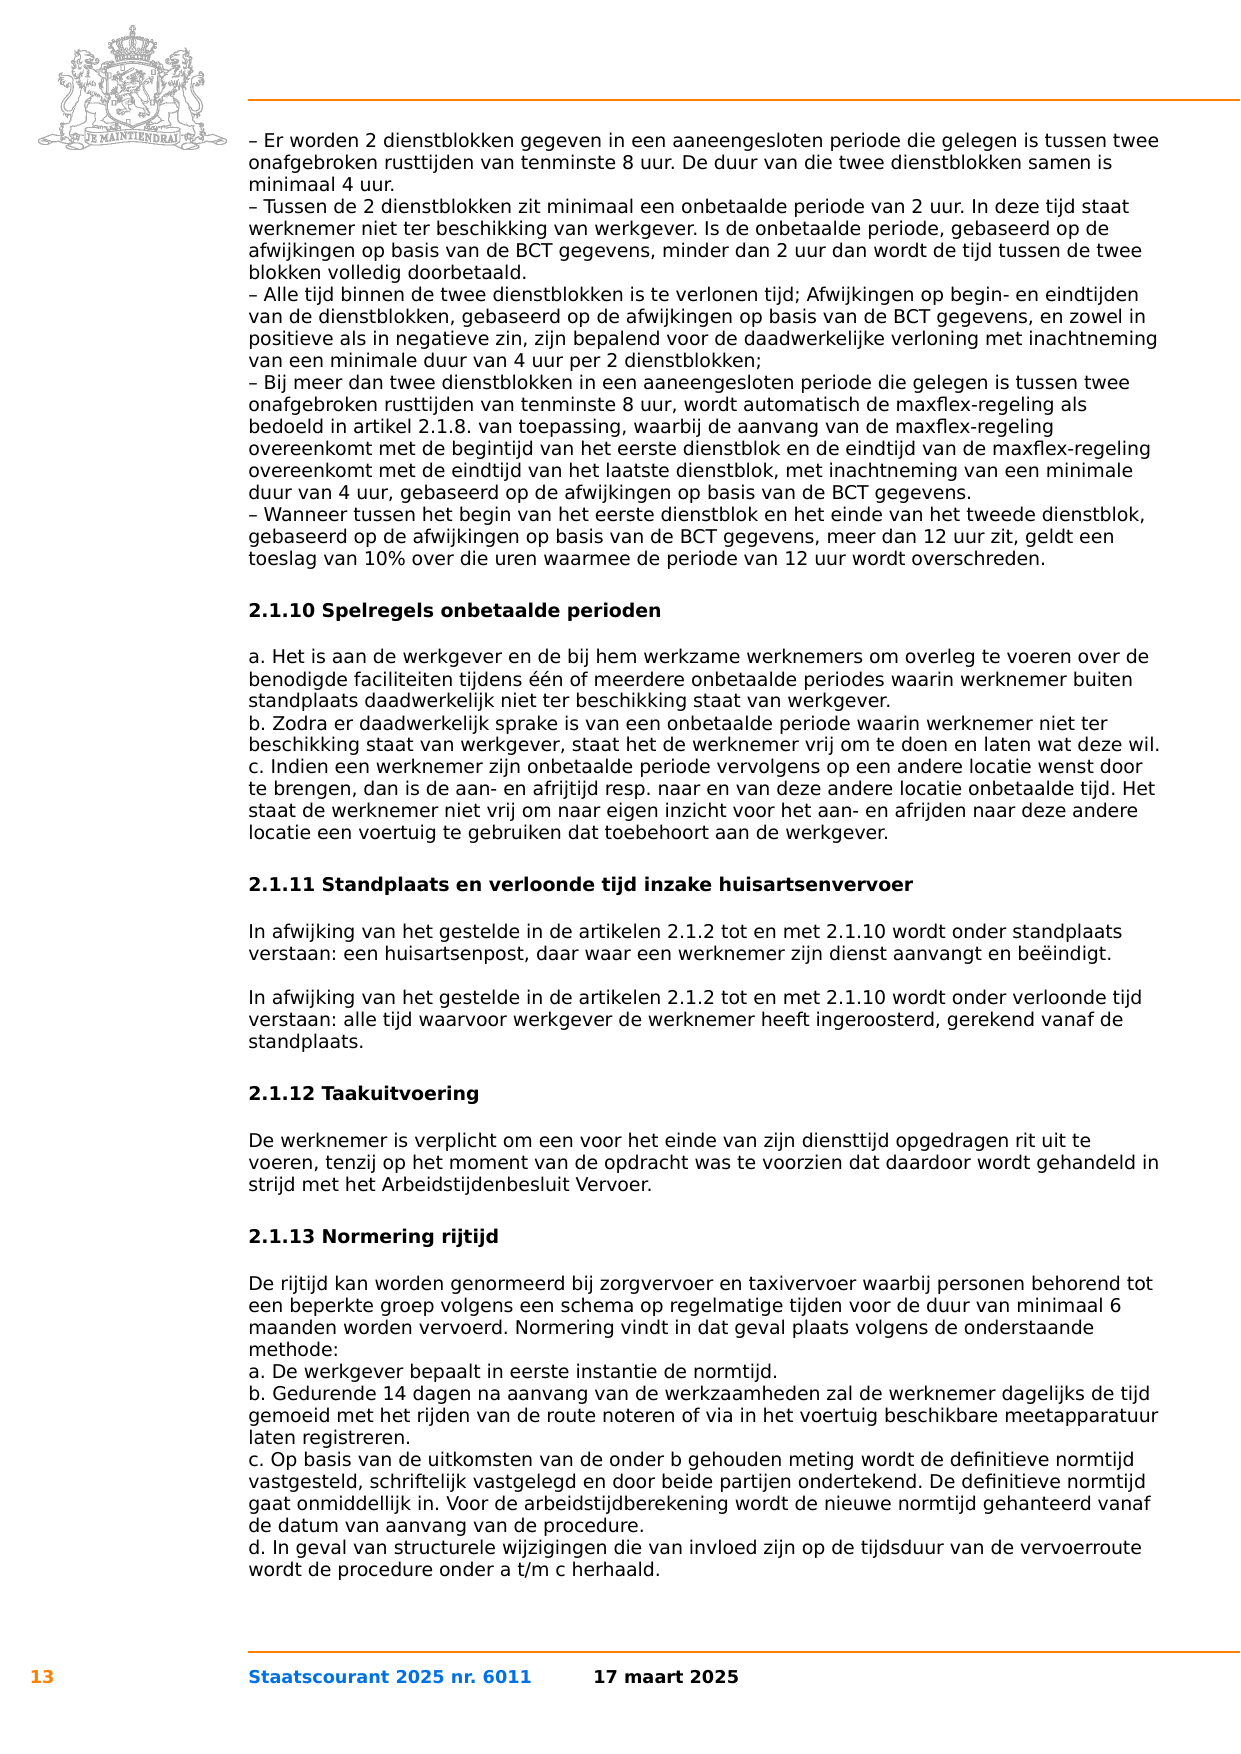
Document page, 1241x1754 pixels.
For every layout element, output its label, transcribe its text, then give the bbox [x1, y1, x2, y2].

subtitle 2.1.10 Spelregels onbetaalde perioden [248, 599, 1163, 621]
text – Er worden 2 dienstblokken gegeven in een aaneengesloten periode die gelegen is tussen twee onafgebroken rusttijden van tenminste 8 uur. De duur van die twee dienstblokken samen is minimaal 4 uur. [248, 130, 1163, 196]
text De werknemer is verplicht om een voor het einde van zijn diensttijd opgedragen rit uit te voeren, tenzij op het moment van de opdracht was te voorzien dat daardoor wordt gehandeld in strijd met het Arbeidstijdenbesluit Vervoer. [248, 1130, 1163, 1196]
text In afwijking van het gestelde in de artikelen 2.1.2 tot en met 2.1.10 wordt onder verloonde tijd verstaan: alle tijd waarvoor werkgever de werknemer heeft ingeroosterd, gerekend vanaf de standplaats. [248, 987, 1163, 1053]
text In afwijking van het gestelde in de artikelen 2.1.2 tot en met 2.1.10 wordt onder standplaats verstaan: een huisartsenpost, daar waar een werknemer zijn dienst aanvangt en beëindigt. [248, 921, 1163, 965]
text d. In geval van structurele wijzigingen die van invloed zijn op de tijdsduur van de vervoerroute wordt de procedure onder a t/m c herhaald. [248, 1537, 1163, 1581]
text b. Zodra er daadwerkelijk sprake is van een onbetaalde periode waarin werknemer niet ter beschikking staat van werkgever, staat het de werknemer vrij om te doen en laten wat deze wil. [248, 712, 1163, 756]
picture [38, 25, 227, 150]
subtitle 2.1.13 Normering rijtijd [248, 1226, 1163, 1248]
subtitle 2.1.11 Standplaats en verloonde tijd inzake huisartsenvervoer [248, 874, 1163, 896]
text De rijtijd kan worden genormeerd bij zorgvervoer en taxivervoer waarbij personen behorend tot een beperkte groep volgens een schema op regelmatige tijden voor de duur van minimaal 6 maanden worden vervoerd. Normering vindt in dat geval plaats volgens de onderstaande methode: [248, 1273, 1163, 1361]
text – Tussen de 2 dienstblokken zit minimaal een onbetaalde periode van 2 uur. In deze tijd staat werknemer niet ter beschikking van werkgever. Is de onbetaalde periode, gebaseerd op de afwijkingen op basis van de BCT gegevens, minder dan 2 uur dan wordt de tijd tussen de twee blokken volledig doorbetaald. [248, 196, 1163, 284]
text c. Op basis van de uitkomsten van de onder b gehouden meting wordt de definitieve normtijd vastgesteld, schriftelijk vastgelegd en door beide partijen ondertekend. De definitieve normtijd gaat onmiddellijk in. Voor de arbeidstijdberekening wordt de nieuwe normtijd gehanteerd vanaf de datum van aanvang van de procedure. [248, 1449, 1163, 1537]
text a. Het is aan de werkgever en de bij hem werkzame werknemers om overleg te voeren over de benodigde faciliteiten tijdens één of meerdere onbetaalde periodes waarin werknemer buiten standplaats daadwerkelijk niet ter beschikking staat van werkgever. [248, 646, 1163, 712]
text – Bij meer dan twee dienstblokken in een aaneengesloten periode die gelegen is tussen twee onafgebroken rusttijden van tenminste 8 uur, wordt automatisch de maxflex-regeling als bedoeld in artikel 2.1.8. van toepassing, waarbij de aanvang van de maxflex-regeling overeenkomt met de begintijd van het eerste dienstblok en de eindtijd van de maxflex-regeling overeenkomt met de eindtijd van het laatste dienstblok, met inachtneming van een minimale duur van 4 uur, gebaseerd op de afwijkingen op basis van de BCT gegevens. [248, 372, 1163, 503]
text b. Gedurende 14 dagen na aanvang van de werkzaamheden zal de werknemer dagelijks de tijd gemoeid met het rijden van de route noteren of via in het voertuig beschikbare meetapparatuur laten registreren. [248, 1383, 1163, 1449]
text c. Indien een werknemer zijn onbetaalde periode vervolgens op een andere locatie wenst door te brengen, dan is de aan- en afrijtijd resp. naar en van deze andere locatie onbetaalde tijd. Het staat de werknemer niet vrij om naar eigen inzicht voor het aan- en afrijden naar deze andere locatie een voertuig te gebruiken dat toebehoort aan de werkgever. [248, 756, 1163, 844]
text – Alle tijd binnen de twee dienstblokken is te verlonen tijd; Afwijkingen op begin- en eindtijden van de dienstblokken, gebaseerd op de afwijkingen op basis van de BCT gegevens, en zowel in positieve als in negatieve zin, zijn bepalend voor de daadwerkelijke verloning met inachtneming van een minimale duur van 4 uur per 2 dienstblokken; [248, 284, 1163, 372]
subtitle 2.1.12 Taakuitvoering [248, 1083, 1163, 1105]
text a. De werkgever bepaalt in eerste instantie de normtijd. [248, 1361, 1163, 1383]
text – Wanneer tussen het begin van het eerste dienstblok en het einde van het tweede dienstblok, gebaseerd op de afwijkingen op basis van de BCT gegevens, meer dan 12 uur zit, geldt een toeslag van 10% over die uren waarmee de periode van 12 uur wordt overschreden. [248, 503, 1163, 569]
